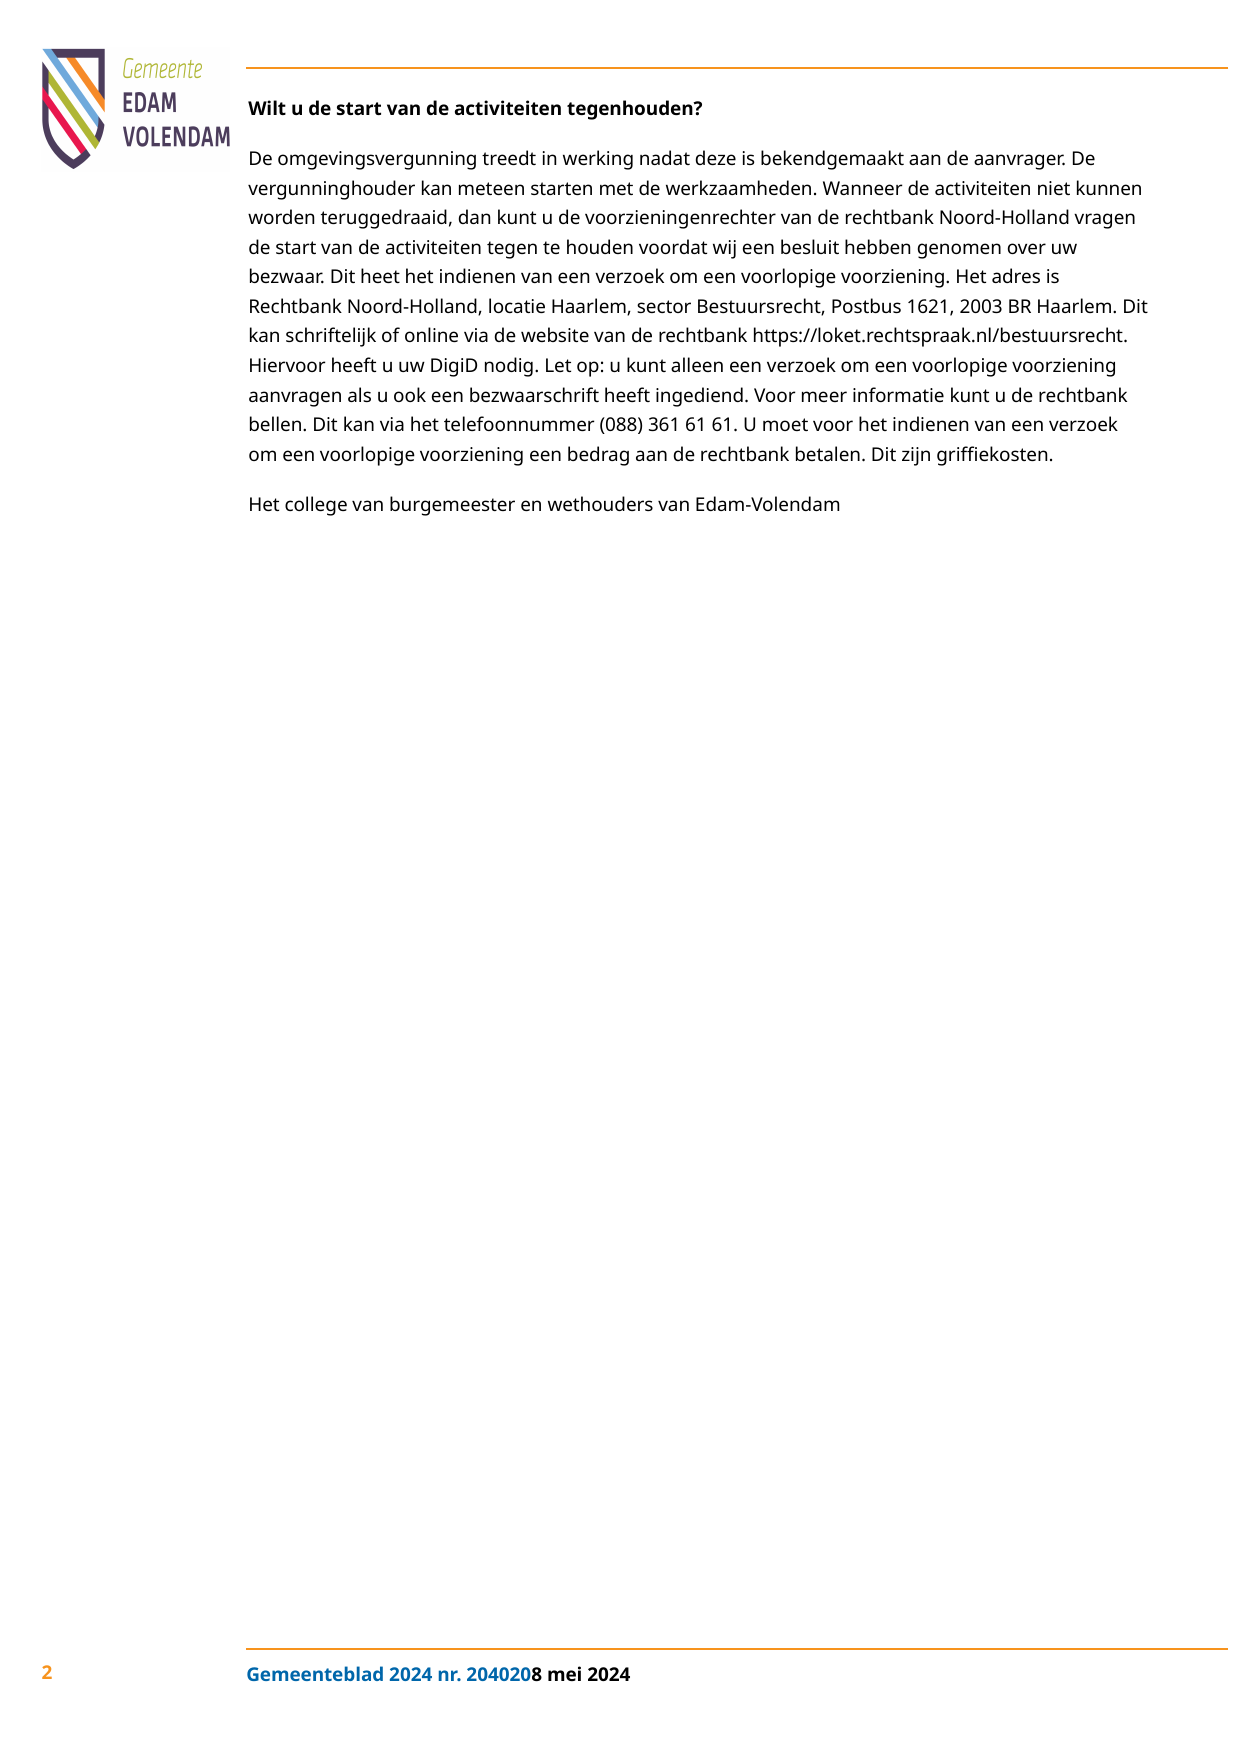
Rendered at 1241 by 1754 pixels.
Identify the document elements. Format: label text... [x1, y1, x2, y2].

text De omgevingsvergunning treedt in werking nadat deze is bekendgemaakt aan de aanvrager. De vergunninghouder kan meteen starten met de werkzaamheden. Wanneer de activiteiten niet kunnen worden teruggedraaid, dan kunt u de voorzieningenrechter van de rechtbank Noord-Holland vragen de start van de activiteiten tegen te houden voordat wij een besluit hebben genomen over uw bezwaar. Dit heet het indienen van een verzoek om een voorlopige voorziening. Het adres is Rechtbank Noord-Holland, locatie Haarlem, sector Bestuursrecht, Postbus 1621, 2003 BR Haarlem. Dit kan schriftelijk of online via de website van de rechtbank https://loket.rechtspraak.nl/bestuursrecht. Hiervoor heeft u uw DigiD nodig. Let op: u kunt alleen een verzoek om een voorlopige voorziening aanvragen als u ook een bezwaarschrift heeft ingediend. Voor meer informatie kunt u de rechtbank bellen. Dit kan via het telefoonnummer (088) 361 61 61. U moet voor het indienen van een verzoek om een voorlopige voorziening een bedrag aan de rechtbank betalen. Dit zijn griffiekosten. [248, 145, 1152, 467]
text Wilt u de start van de activiteiten tegenhouden? [248, 95, 1152, 121]
picture [41, 47, 231, 172]
text Het college van burgemeester en wethouders van Edam-Volendam [248, 491, 1152, 517]
